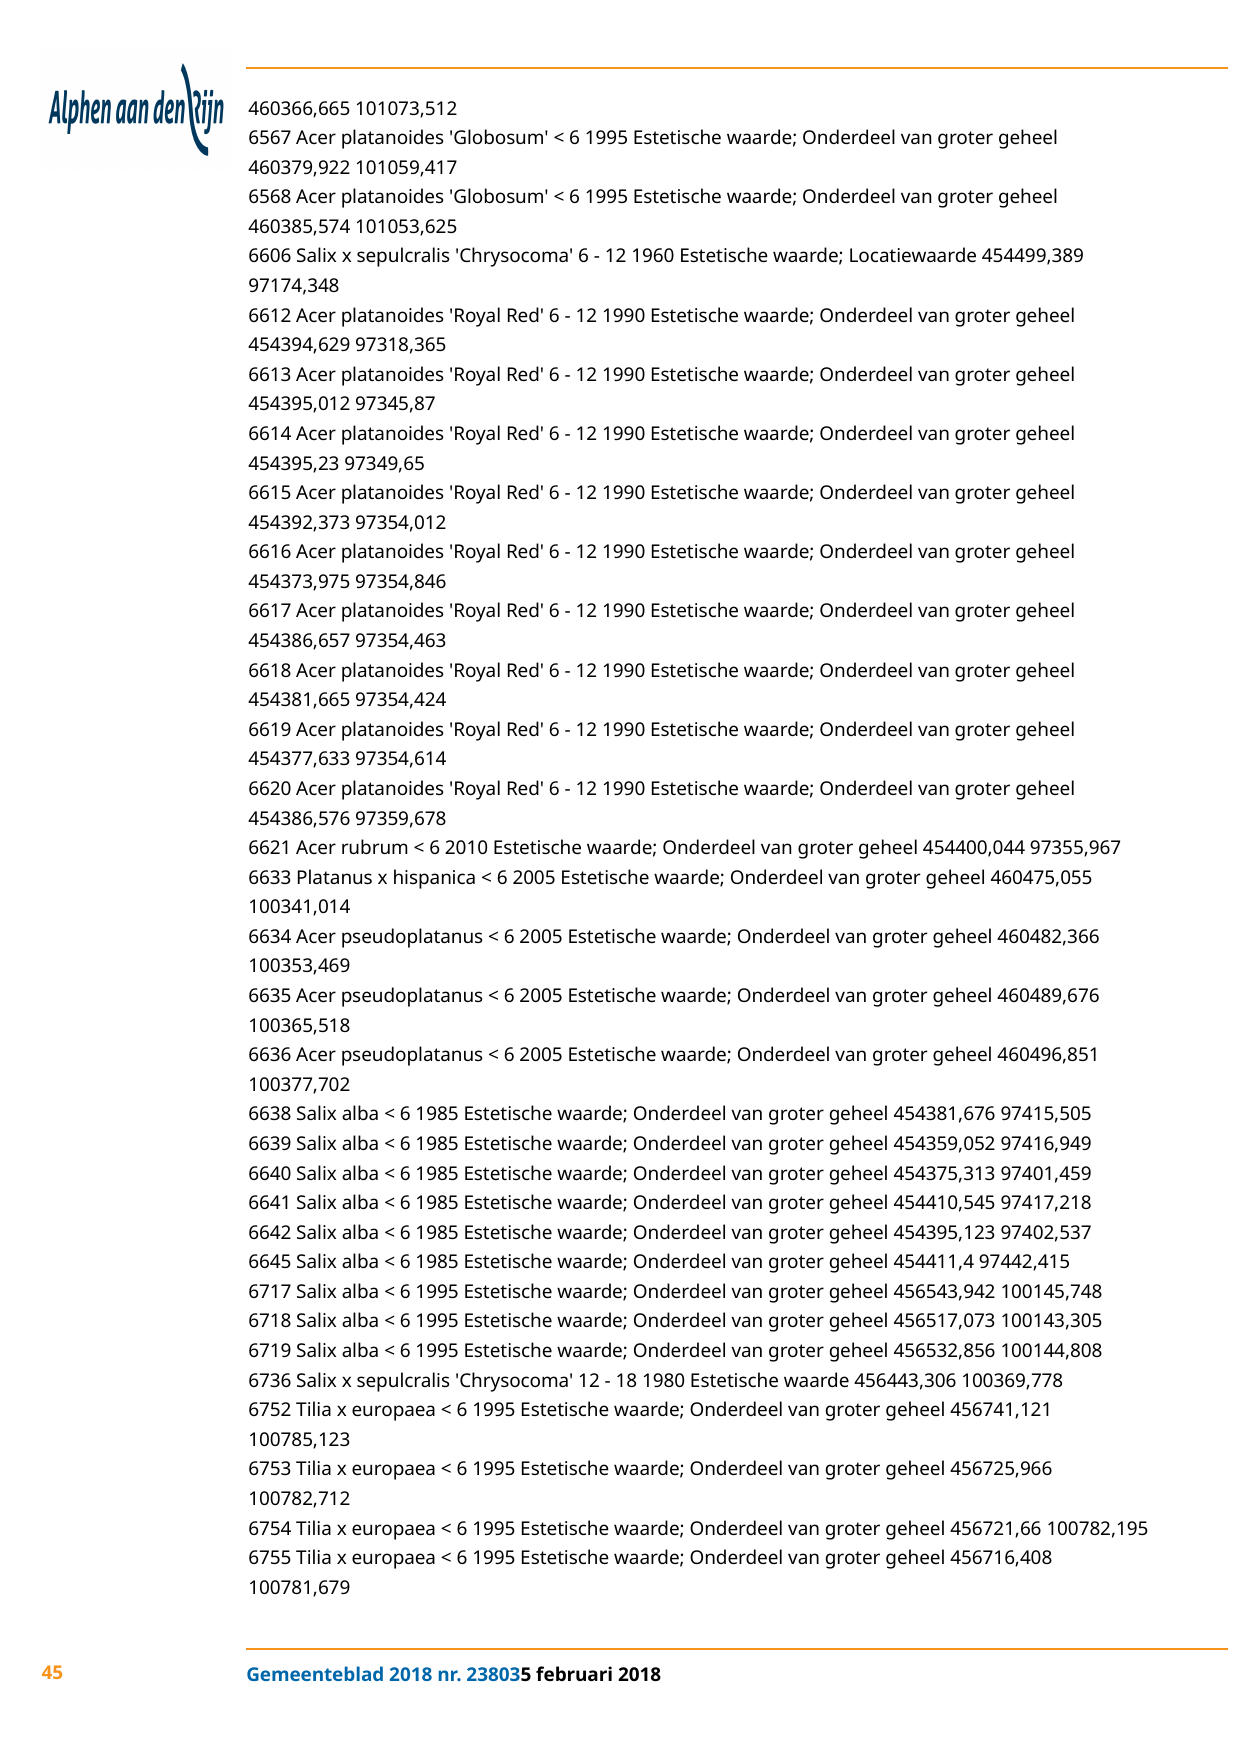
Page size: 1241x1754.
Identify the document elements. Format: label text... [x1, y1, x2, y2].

text 6606 Salix x sepulcralis 'Chrysocoma' 6 - 12 1960 Estetische waarde; Locatiewaarde 454499,389 97174,348 [248, 243, 1152, 298]
text 6617 Acer platanoides 'Royal Red' 6 - 12 1990 Estetische waarde; Onderdeel van groter geheel 454386,657 97354,463 [248, 598, 1152, 653]
text 6639 Salix alba < 6 1985 Estetische waarde; Onderdeel van groter geheel 454359,052 97416,949 [248, 1130, 1152, 1156]
text 6717 Salix alba < 6 1995 Estetische waarde; Onderdeel van groter geheel 456543,942 100145,748 [248, 1278, 1152, 1304]
text 6640 Salix alba < 6 1985 Estetische waarde; Onderdeel van groter geheel 454375,313 97401,459 [248, 1160, 1152, 1186]
text 6613 Acer platanoides 'Royal Red' 6 - 12 1990 Estetische waarde; Onderdeel van groter geheel 454395,012 97345,87 [248, 361, 1152, 416]
text 6645 Salix alba < 6 1985 Estetische waarde; Onderdeel van groter geheel 454411,4 97442,415 [248, 1248, 1152, 1274]
text 6752 Tilia x europaea < 6 1995 Estetische waarde; Onderdeel van groter geheel 456741,121 100785,123 [248, 1396, 1152, 1452]
text 6754 Tilia x europaea < 6 1995 Estetische waarde; Onderdeel van groter geheel 456721,66 100782,195 [248, 1515, 1152, 1541]
text 6638 Salix alba < 6 1985 Estetische waarde; Onderdeel van groter geheel 454381,676 97415,505 [248, 1101, 1152, 1126]
text 460366,665 101073,512 [248, 95, 1152, 121]
text 6614 Acer platanoides 'Royal Red' 6 - 12 1990 Estetische waarde; Onderdeel van groter geheel 454395,23 97349,65 [248, 420, 1152, 476]
text 6634 Acer pseudoplatanus < 6 2005 Estetische waarde; Onderdeel van groter geheel 460482,366 100353,469 [248, 923, 1152, 978]
text 6736 Salix x sepulcralis 'Chrysocoma' 12 - 18 1980 Estetische waarde 456443,306 100369,778 [248, 1367, 1152, 1393]
text 6753 Tilia x europaea < 6 1995 Estetische waarde; Onderdeel van groter geheel 456725,966 100782,712 [248, 1456, 1152, 1511]
text 6618 Acer platanoides 'Royal Red' 6 - 12 1990 Estetische waarde; Onderdeel van groter geheel 454381,665 97354,424 [248, 657, 1152, 712]
text 6616 Acer platanoides 'Royal Red' 6 - 12 1990 Estetische waarde; Onderdeel van groter geheel 454373,975 97354,846 [248, 538, 1152, 594]
text 6642 Salix alba < 6 1985 Estetische waarde; Onderdeel van groter geheel 454395,123 97402,537 [248, 1219, 1152, 1245]
text 6621 Acer rubrum < 6 2010 Estetische waarde; Onderdeel van groter geheel 454400,044 97355,967 [248, 834, 1152, 860]
text 6612 Acer platanoides 'Royal Red' 6 - 12 1990 Estetische waarde; Onderdeel van groter geheel 454394,629 97318,365 [248, 302, 1152, 357]
text 6635 Acer pseudoplatanus < 6 2005 Estetische waarde; Onderdeel van groter geheel 460489,676 100365,518 [248, 982, 1152, 1038]
text 6718 Salix alba < 6 1995 Estetische waarde; Onderdeel van groter geheel 456517,073 100143,305 [248, 1308, 1152, 1333]
text 6641 Salix alba < 6 1985 Estetische waarde; Onderdeel van groter geheel 454410,545 97417,218 [248, 1189, 1152, 1215]
text 6636 Acer pseudoplatanus < 6 2005 Estetische waarde; Onderdeel van groter geheel 460496,851 100377,702 [248, 1041, 1152, 1097]
text 6619 Acer platanoides 'Royal Red' 6 - 12 1990 Estetische waarde; Onderdeel van groter geheel 454377,633 97354,614 [248, 716, 1152, 771]
text 6755 Tilia x europaea < 6 1995 Estetische waarde; Onderdeel van groter geheel 456716,408 100781,679 [248, 1544, 1152, 1600]
text 6615 Acer platanoides 'Royal Red' 6 - 12 1990 Estetische waarde; Onderdeel van groter geheel 454392,373 97354,012 [248, 479, 1152, 535]
text 6567 Acer platanoides 'Globosum' < 6 1995 Estetische waarde; Onderdeel van groter geheel 460379,922 101059,417 [248, 124, 1152, 180]
text 6719 Salix alba < 6 1995 Estetische waarde; Onderdeel van groter geheel 456532,856 100144,808 [248, 1337, 1152, 1363]
picture [41, 47, 231, 172]
text 6568 Acer platanoides 'Globosum' < 6 1995 Estetische waarde; Onderdeel van groter geheel 460385,574 101053,625 [248, 183, 1152, 239]
text 6633 Platanus x hispanica < 6 2005 Estetische waarde; Onderdeel van groter geheel 460475,055 100341,014 [248, 864, 1152, 919]
text 6620 Acer platanoides 'Royal Red' 6 - 12 1990 Estetische waarde; Onderdeel van groter geheel 454386,576 97359,678 [248, 775, 1152, 831]
